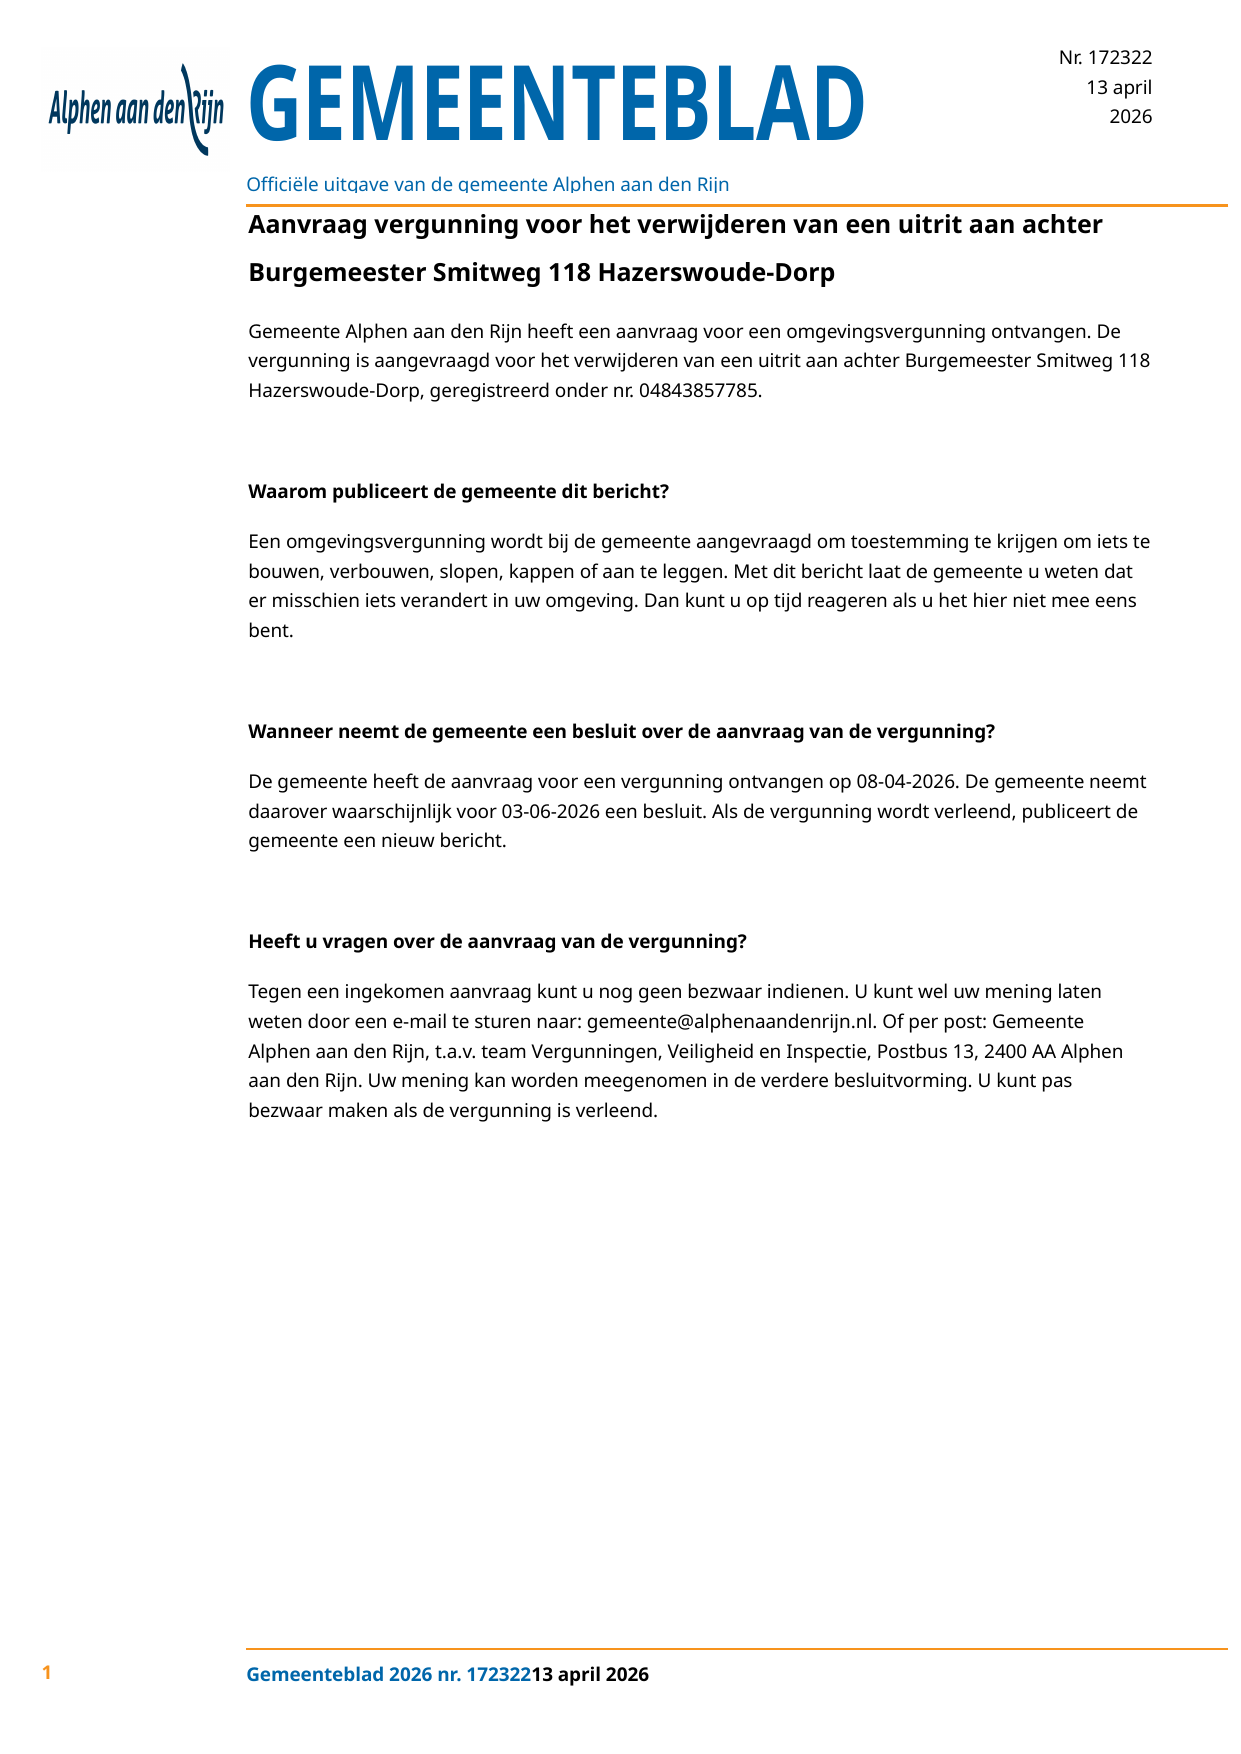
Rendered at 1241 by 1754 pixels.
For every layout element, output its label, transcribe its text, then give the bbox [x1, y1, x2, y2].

text Tegen een ingekomen aanvraag kunt u nog geen bezwaar indienen. U kunt wel uw mening laten weten door een e-mail te sturen naar: gemeente@alphenaandenrijn.nl. Of per post: Gemeente Alphen aan den Rijn, t.a.v. team Vergunningen, Veiligheid en Inspectie, Postbus 13, 2400 AA Alphen aan den Rijn. Uw mening kan worden meegenomen in de verdere besluitvorming. U kunt pas bezwaar maken als de vergunning is verleend. [248, 979, 1152, 1123]
text Een omgevingsvergunning wordt bij de gemeente aangevraagd om toestemming te krijgen om iets te bouwen, verbouwen, slopen, kappen of aan te leggen. Met dit bericht laat de gemeente u weten dat er misschien iets verandert in uw omgeving. Dan kunt u op tijd reageren als u het hier niet mee eens bent. [248, 528, 1152, 643]
text Aanvraag vergunning voor het verwijderen van een uitrit aan achter Burgemeester Smitweg 118 Hazerswoude-Dorp [248, 207, 1152, 288]
text Heeft u vragen over de aanvraag van de vergunning? [248, 928, 1152, 954]
text Wanneer neemt de gemeente een besluit over de aanvraag van de vergunning? [248, 718, 1152, 744]
text De gemeente heeft de aanvraag voor een vergunning ontvangen op 08-04-2026. De gemeente neemt daarover waarschijnlijk voor 03-06-2026 een besluit. Als de vergunning wordt verleend, publiceert de gemeente een nieuw bericht. [248, 768, 1152, 853]
text Waarom publiceert de gemeente dit bericht? [248, 478, 1152, 504]
picture [41, 47, 231, 172]
text Gemeente Alphen aan den Rijn heeft een aanvraag voor een omgevingsvergunning ontvangen. De vergunning is aangevraagd voor het verwijderen van een uitrit aan achter Burgemeester Smitweg 118 Hazerswoude-Dorp, geregistreerd onder nr. 04843857785. [248, 318, 1152, 403]
